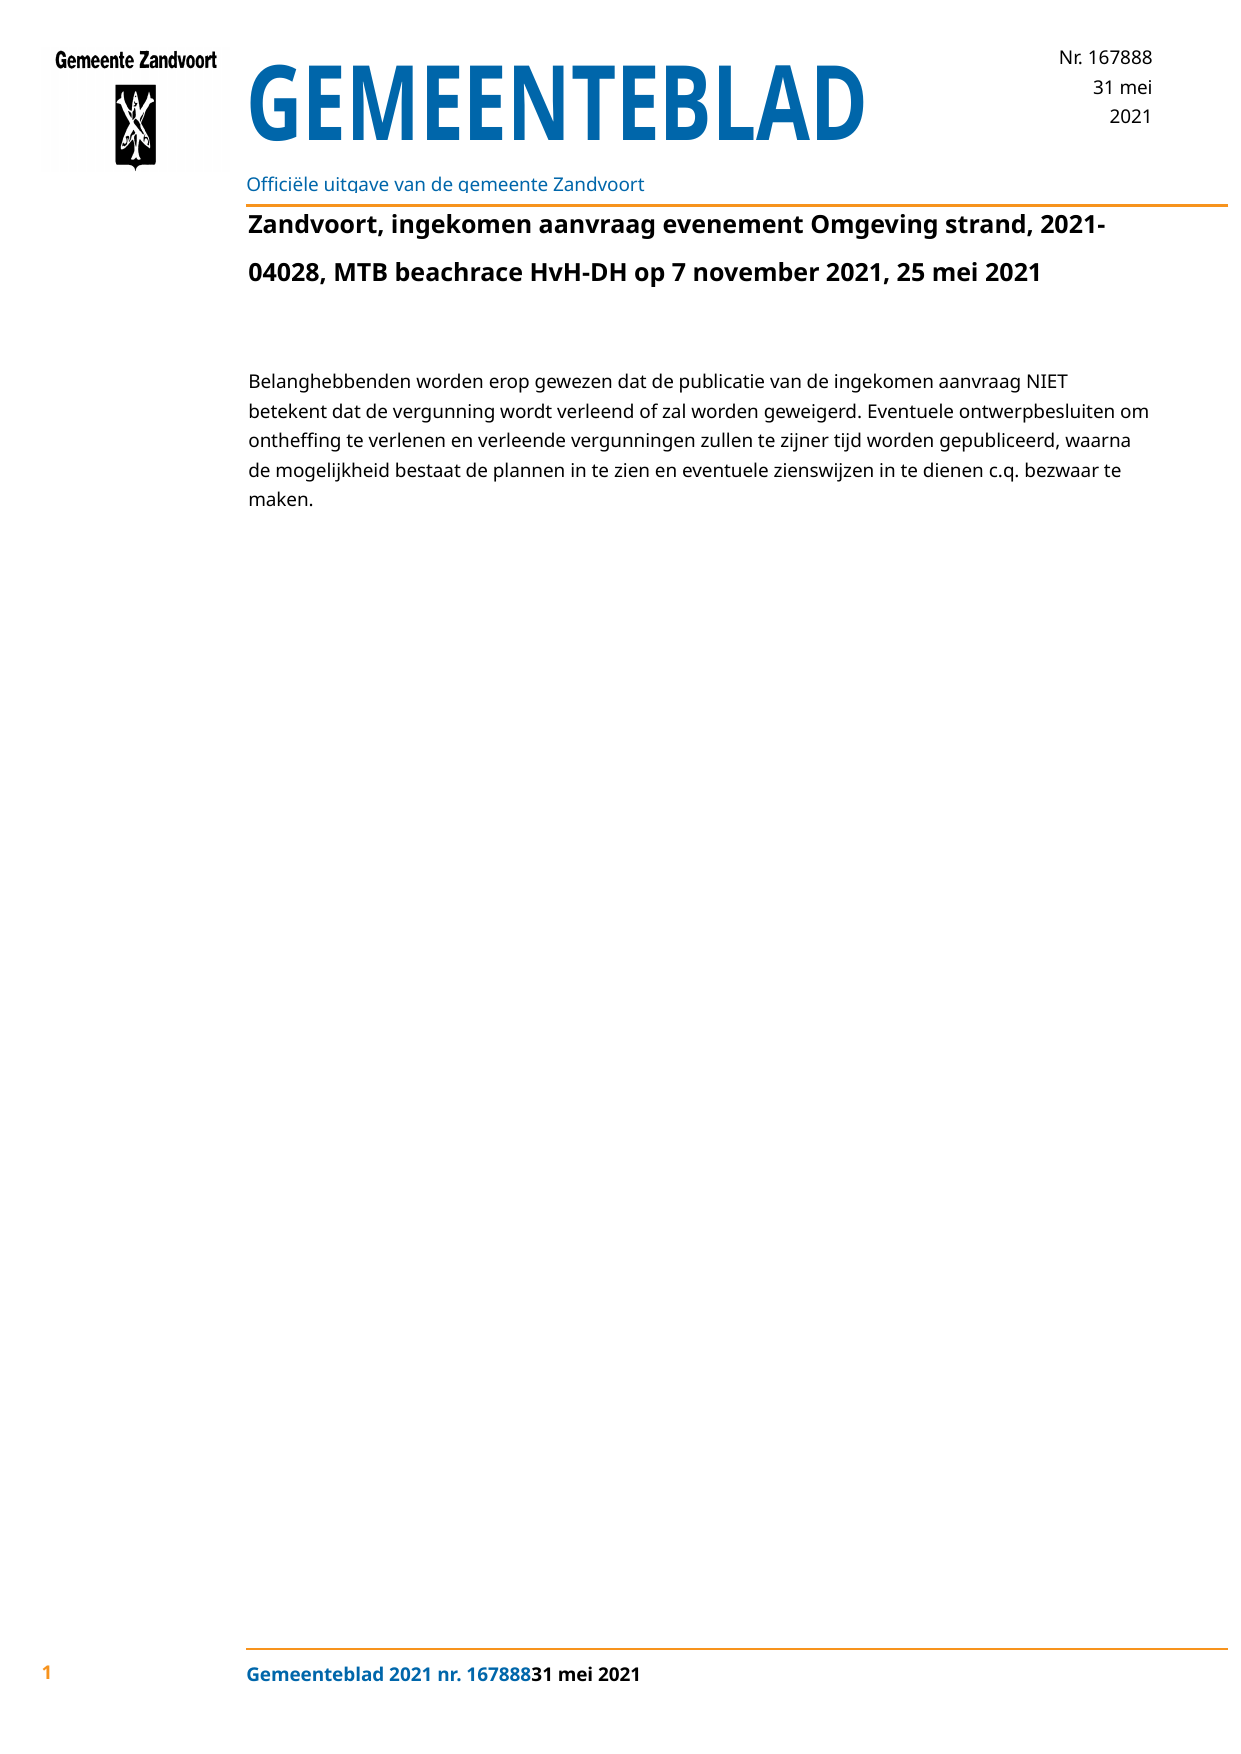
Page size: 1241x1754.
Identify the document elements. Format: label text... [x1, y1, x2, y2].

text Zandvoort, ingekomen aanvraag evenement Omgeving strand, 2021-04028, MTB beachrace HvH-DH op 7 november 2021, 25 mei 2021 [248, 207, 1152, 288]
picture [41, 47, 231, 172]
text Belanghebbenden worden erop gewezen dat de publicatie van de ingekomen aanvraag NIET betekent dat de vergunning wordt verleend of zal worden geweigerd. Eventuele ontwerpbesluiten om ontheffing te verlenen en verleende vergunningen zullen te zijner tijd worden gepubliceerd, waarna de mogelijkheid bestaat de plannen in te zien en eventuele zienswijzen in te dienen c.q. bezwaar te maken. [248, 368, 1152, 512]
